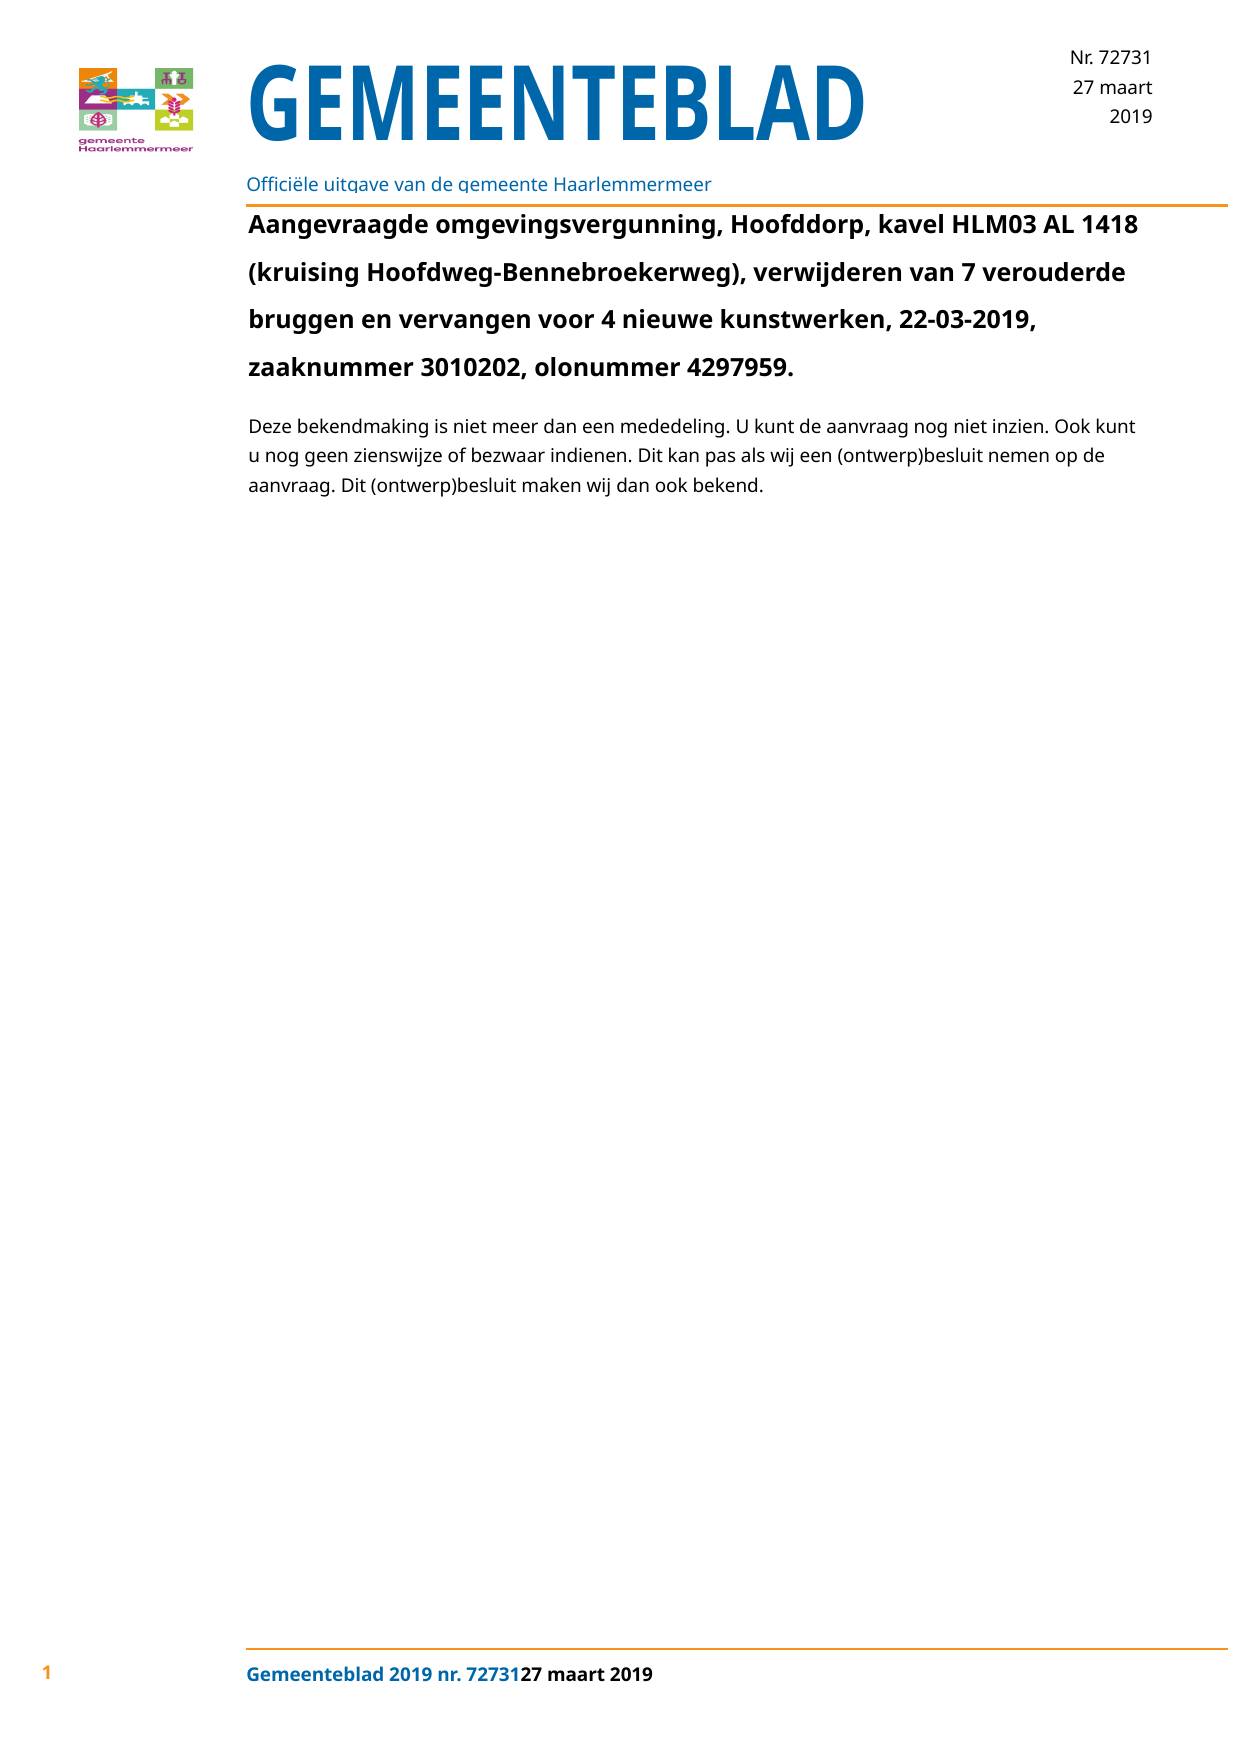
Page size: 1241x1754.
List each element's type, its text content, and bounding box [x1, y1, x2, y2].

text Deze bekendmaking is niet meer dan een mededeling. U kunt de aanvraag nog niet inzien. Ook kunt u nog geen zienswijze of bezwaar indienen. Dit kan pas als wij een (ontwerp)besluit nemen op de aanvraag. Dit (ontwerp)besluit maken wij dan ook bekend. [248, 413, 1152, 498]
text Aangevraagde omgevingsvergunning, Hoofddorp, kavel HLM03 AL 1418 (kruising Hoofdweg-Bennebroekerweg), verwijderen van 7 verouderde bruggen en vervangen voor 4 nieuwe kunstwerken, 22-03-2019, zaaknummer 3010202, olonummer 4297959. [248, 207, 1152, 384]
picture [41, 47, 231, 172]
